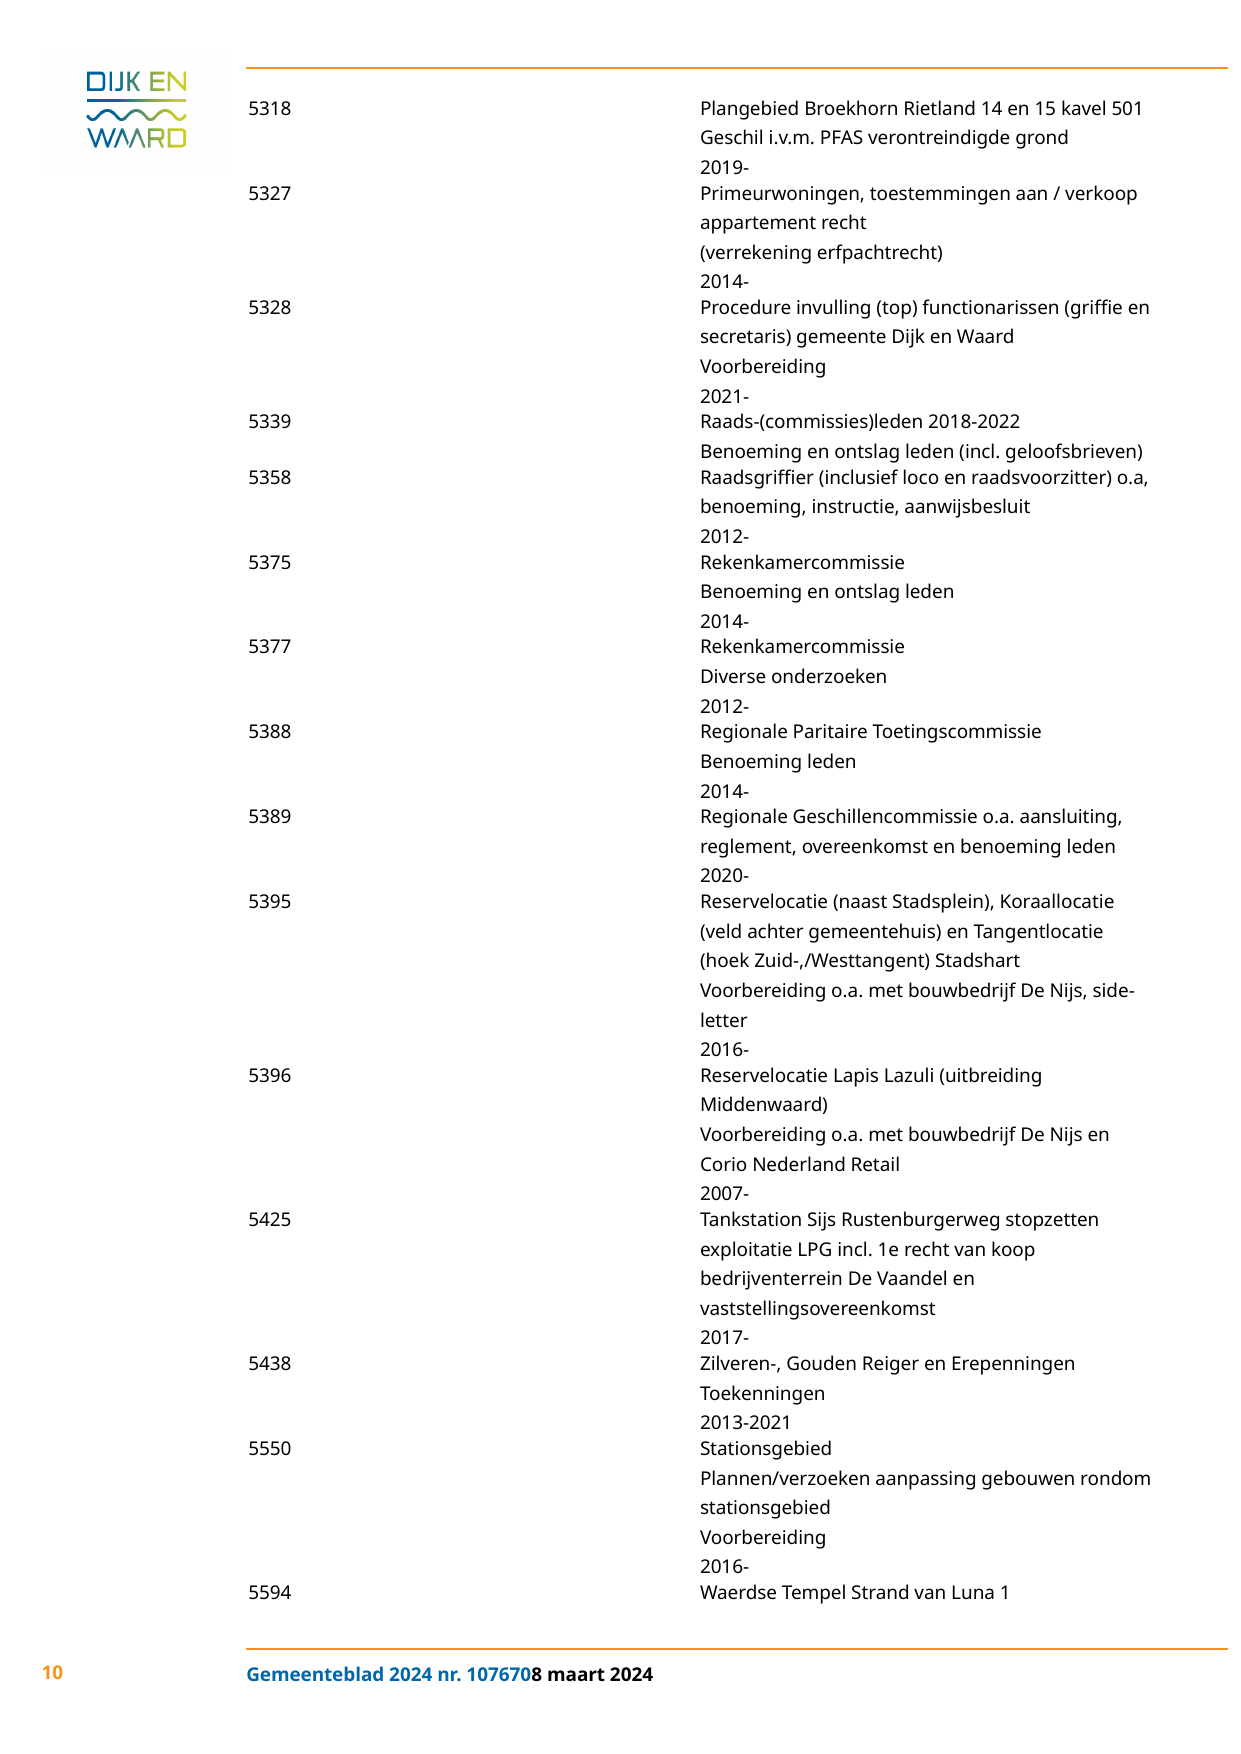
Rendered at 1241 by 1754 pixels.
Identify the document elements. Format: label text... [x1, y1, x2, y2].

table_cell Regionale Geschillencommissie o.a. aansluiting, reglement, overeenkomst en benoeming leden 2020- [700, 804, 1152, 888]
table_cell 5375 [248, 549, 700, 634]
table_cell Primeurwoningen, toestemmingen aan / verkoop appartement recht (verrekening erfpachtrecht) 2014- [700, 180, 1152, 294]
table_cell 5327 [248, 180, 700, 294]
table_cell Zilveren-, Gouden Reiger en Erepenningen Toekenningen 2013-2021 [700, 1350, 1152, 1435]
table_cell Reservelocatie (naast Stadsplein), Koraallocatie (veld achter gemeentehuis) en Tangentlocatie (hoek Zuid-,/Westtangent) Stadshart Voorbereiding o.a. met bouwbedrijf De Nijs, side-letter 2016- [700, 889, 1152, 1062]
table_cell Rekenkamercommissie Benoeming en ontslag leden 2014- [700, 549, 1152, 634]
table_cell 5389 [248, 804, 700, 888]
picture [41, 47, 231, 172]
table_cell 5318 [248, 95, 700, 180]
table_cell 5550 [248, 1435, 700, 1579]
table_cell 5328 [248, 294, 700, 409]
table_cell Tankstation Sijs Rustenburgerweg stopzetten exploitatie LPG incl. 1e recht van koop bedrijventerrein De Vaandel en vaststellingsovereenkomst 2017- [700, 1206, 1152, 1350]
table_cell 5395 [248, 889, 700, 1062]
table_cell 5358 [248, 464, 700, 549]
table_cell Regionale Paritaire Toetingscommissie Benoeming leden 2014- [700, 719, 1152, 803]
table_cell Raadsgriffier (inclusief loco en raadsvoorzitter) o.a, benoeming, instructie, aanwijsbesluit 2012- [700, 464, 1152, 549]
table_cell Rekenkamercommissie Diverse onderzoeken 2012- [700, 634, 1152, 719]
table_cell 5594 [248, 1579, 700, 1605]
table_cell Plangebied Broekhorn Rietland 14 en 15 kavel 501 Geschil i.v.m. PFAS verontreindigde grond 2019- [700, 95, 1152, 180]
table_cell 5425 [248, 1206, 700, 1350]
table_cell Procedure invulling (top) functionarissen (griffie en secretaris) gemeente Dijk en Waard Voorbereiding 2021- [700, 294, 1152, 409]
table_cell 5438 [248, 1350, 700, 1435]
table_cell Stationsgebied Plannen/verzoeken aanpassing gebouwen rondom stationsgebied Voorbereiding 2016- [700, 1435, 1152, 1579]
table_cell 5396 [248, 1062, 700, 1206]
table_cell 5339 [248, 409, 700, 464]
table_cell 5388 [248, 719, 700, 803]
table_cell 5377 [248, 634, 700, 719]
table_cell Raads-(commissies)leden 2018-2022 Benoeming en ontslag leden (incl. geloofsbrieven) [700, 409, 1152, 464]
table_cell Waerdse Tempel Strand van Luna 1 [700, 1579, 1152, 1605]
table_cell Reservelocatie Lapis Lazuli (uitbreiding Middenwaard) Voorbereiding o.a. met bouwbedrijf De Nijs en Corio Nederland Retail 2007- [700, 1062, 1152, 1206]
